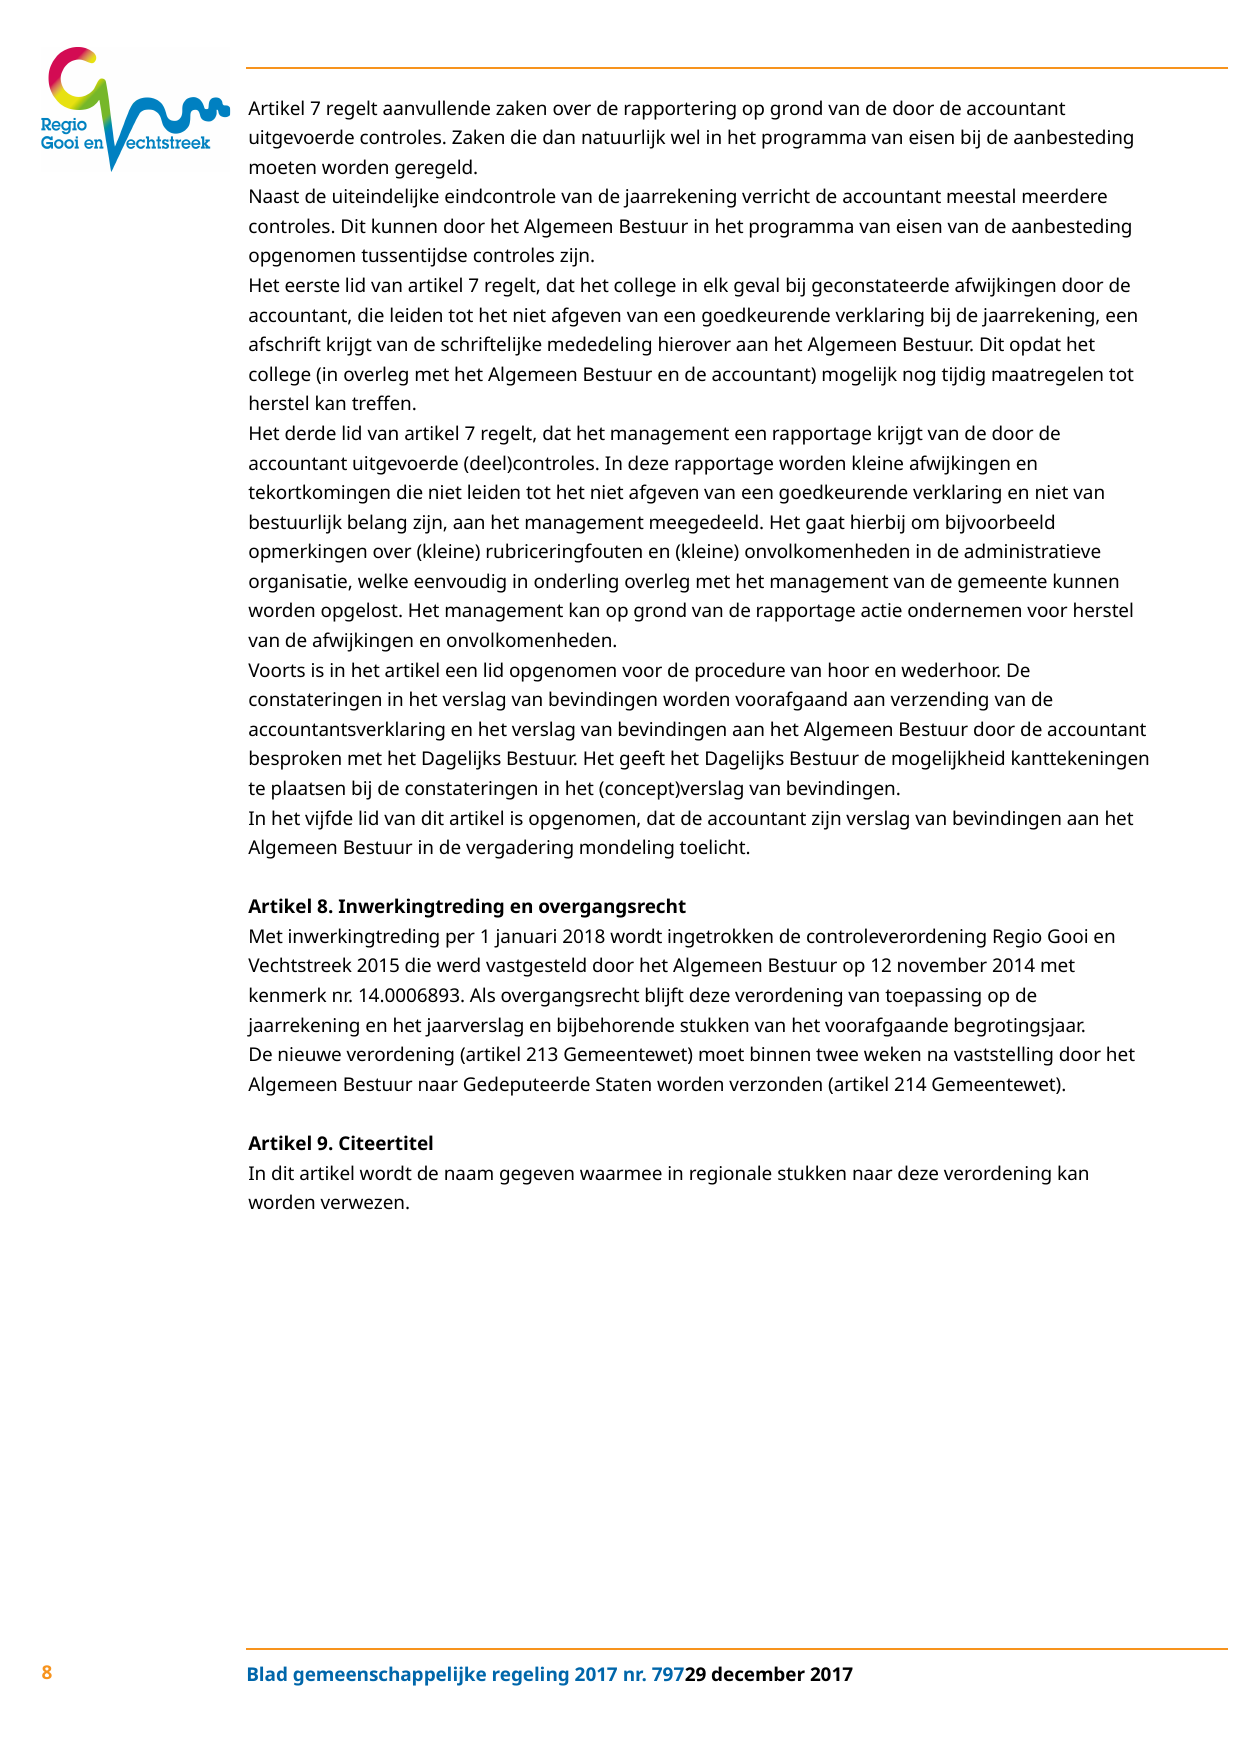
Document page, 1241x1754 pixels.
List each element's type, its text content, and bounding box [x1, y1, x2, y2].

text Het eerste lid van artikel 7 regelt, dat het college in elk geval bij geconstateerde afwijkingen door de accountant, die leiden tot het niet afgeven van een goedkeurende verklaring bij de jaarrekening, een afschrift krijgt van de schriftelijke mededeling hierover aan het Algemeen Bestuur. Dit opdat het college (in overleg met het Algemeen Bestuur en de accountant) mogelijk nog tijdig maatregelen tot herstel kan treffen. [248, 272, 1152, 416]
text In dit artikel wordt de naam gegeven waarmee in regionale stukken naar deze verordening kan worden verwezen. [248, 1160, 1152, 1215]
picture [41, 47, 231, 172]
text Artikel 7 regelt aanvullende zaken over de rapportering op grond van de door de accountant uitgevoerde controles. Zaken die dan natuurlijk wel in het programma van eisen bij de aanbesteding moeten worden geregeld. [248, 95, 1152, 180]
text Voorts is in het artikel een lid opgenomen voor de procedure van hoor en wederhoor. De constateringen in het verslag van bevindingen worden voorafgaand aan verzending van de accountantsverklaring en het verslag van bevindingen aan het Algemeen Bestuur door de accountant besproken met het Dagelijks Bestuur. Het geeft het Dagelijks Bestuur de mogelijkheid kanttekeningen te plaatsen bij de constateringen in het (concept)verslag van bevindingen. [248, 657, 1152, 801]
text Het derde lid van artikel 7 regelt, dat het management een rapportage krijgt van de door de accountant uitgevoerde (deel)controles. In deze rapportage worden kleine afwijkingen en tekortkomingen die niet leiden tot het niet afgeven van een goedkeurende verklaring en niet van bestuurlijk belang zijn, aan het management meegedeeld. Het gaat hierbij om bijvoorbeeld opmerkingen over (kleine) rubriceringfouten en (kleine) onvolkomenheden in de administratieve organisatie, welke eenvoudig in onderling overleg met het management van de gemeente kunnen worden opgelost. Het management kan op grond van de rapportage actie ondernemen voor herstel van de afwijkingen en onvolkomenheden. [248, 420, 1152, 653]
text In het vijfde lid van dit artikel is opgenomen, dat de accountant zijn verslag van bevindingen aan het Algemeen Bestuur in de vergadering mondeling toelicht. [248, 805, 1152, 860]
text Artikel 8. Inwerkingtreding en overgangsrecht [248, 893, 1152, 919]
text Met inwerkingtreding per 1 januari 2018 wordt ingetrokken de controleverordening Regio Gooi en Vechtstreek 2015 die werd vastgesteld door het Algemeen Bestuur op 12 november 2014 met kenmerk nr. 14.0006893. Als overgangsrecht blijft deze verordening van toepassing op de jaarrekening en het jaarverslag en bijbehorende stukken van het voorafgaande begrotingsjaar. [248, 923, 1152, 1038]
text Artikel 9. Citeertitel [248, 1130, 1152, 1156]
picture [113, 110, 231, 172]
text Naast de uiteindelijke eindcontrole van de jaarrekening verricht de accountant meestal meerdere controles. Dit kunnen door het Algemeen Bestuur in het programma van eisen van de aanbesteding opgenomen tussentijdse controles zijn. [248, 183, 1152, 268]
text De nieuwe verordening (artikel 213 Gemeentewet) moet binnen twee weken na vaststelling door het Algemeen Bestuur naar Gedeputeerde Staten worden verzonden (artikel 214 Gemeentewet). [248, 1041, 1152, 1097]
